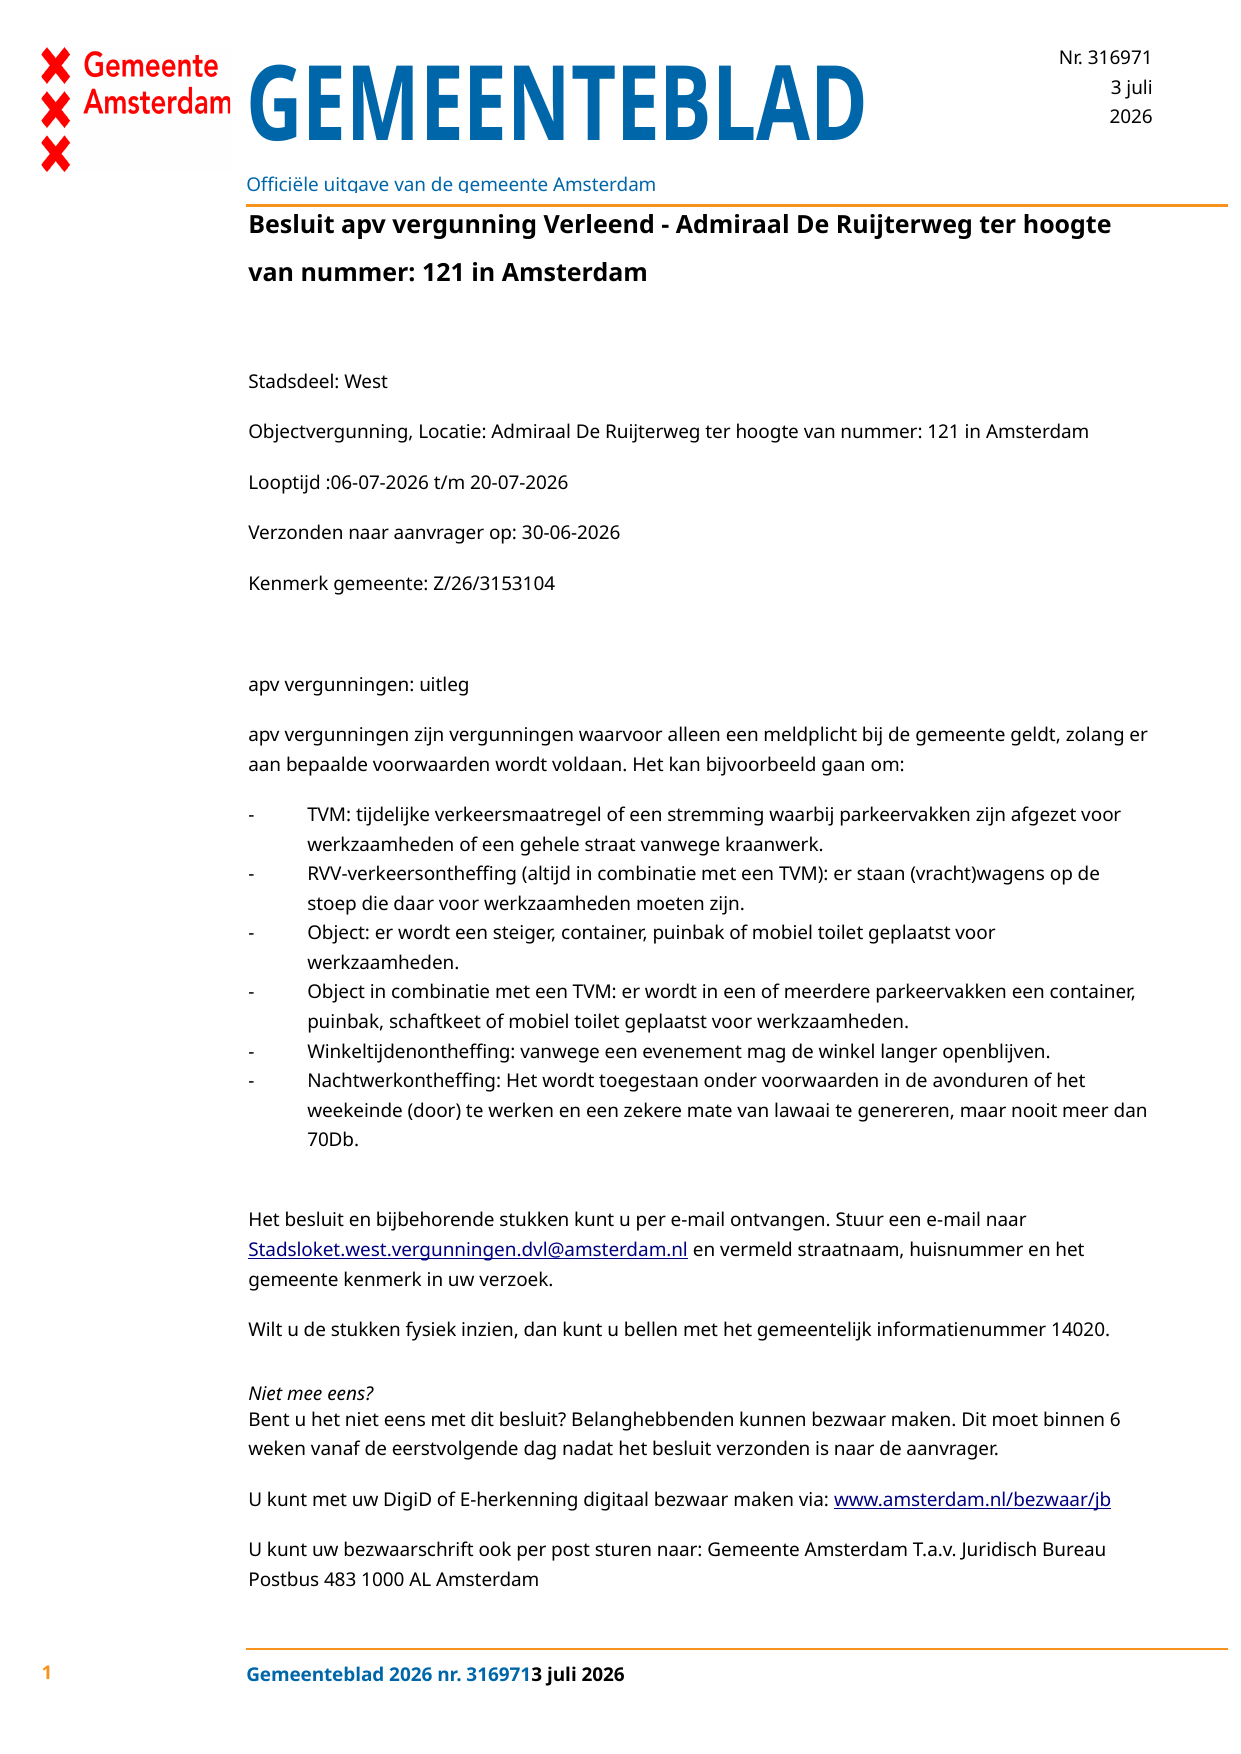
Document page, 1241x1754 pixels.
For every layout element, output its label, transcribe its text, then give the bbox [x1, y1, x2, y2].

text Besluit apv vergunning Verleend - Admiraal De Ruijterweg ter hoogte van nummer: 121 in Amsterdam [248, 207, 1152, 288]
text U kunt met uw DigiD of E-herkenning digitaal bezwaar maken via: www.amsterdam.nl/bezwaar/jb [248, 1486, 1152, 1512]
text apv vergunningen zijn vergunningen waarvoor alleen een meldplicht bij de gemeente geldt, zolang er aan bepaalde voorwaarden wordt voldaan. Het kan bijvoorbeeld gaan om: [248, 721, 1152, 777]
text U kunt uw bezwaarschrift ook per post sturen naar: Gemeente Amsterdam T.a.v. Juridisch Bureau Postbus 483 1000 AL Amsterdam [248, 1536, 1152, 1592]
text Bent u het niet eens met dit besluit? Belanghebbenden kunnen bezwaar maken. Dit moet binnen 6 weken vanaf de eerstvolgende dag nadat het besluit verzonden is naar de aanvrager. [248, 1406, 1152, 1461]
picture [41, 47, 231, 172]
text Het besluit en bijbehorende stukken kunt u per e-mail ontvangen. Stuur een e-mail naar Stadsloket.west.vergunningen.dvl@amsterdam.nl en vermeld straatnaam, huisnummer en het gemeente kenmerk in uw verzoek. [248, 1207, 1152, 1292]
text Looptijd :06-07-2026 t/m 20-07-2026 [248, 469, 1152, 495]
text Stadsdeel: West [248, 368, 1152, 394]
text Kenmerk gemeente: Z/26/3153104 [248, 570, 1152, 596]
text apv vergunningen: uitleg [248, 671, 1152, 697]
text Objectvergunning, Locatie: Admiraal De Ruijterweg ter hoogte van nummer: 121 in Amsterdam [248, 419, 1152, 444]
list Object: er wordt een steiger, container, puinbak of mobiel toilet geplaatst voor werkzaamheden. [248, 919, 1152, 975]
text Verzonden naar aanvrager op: 30-06-2026 [248, 519, 1152, 545]
list RVV-verkeersontheffing (altijd in combinatie met een TVM): er staan (vracht)wagens op de stoep die daar voor werkzaamheden moeten zijn. [248, 860, 1152, 916]
list Winkeltijdenontheffing: vanwege een evenement mag de winkel langer openblijven. [248, 1038, 1152, 1064]
text Wilt u de stukken fysiek inzien, dan kunt u bellen met het gemeentelijk informatienummer 14020. [248, 1316, 1152, 1342]
list TVM: tijdelijke verkeersmaatregel of een stremming waarbij parkeervakken zijn afgezet voor werkzaamheden of een gehele straat vanwege kraanwerk. [248, 801, 1152, 857]
list Object in combinatie met een TVM: er wordt in een of meerdere parkeervakken een container, puinbak, schaftkeet of mobiel toilet geplaatst voor werkzaamheden. [248, 979, 1152, 1034]
text Niet mee eens? [248, 1380, 1152, 1406]
list Nachtwerkontheffing: Het wordt toegestaan onder voorwaarden in de avonduren of het weekeinde (door) te werken en een zekere mate van lawaai te genereren, maar nooit meer dan 70Db. [248, 1067, 1152, 1152]
